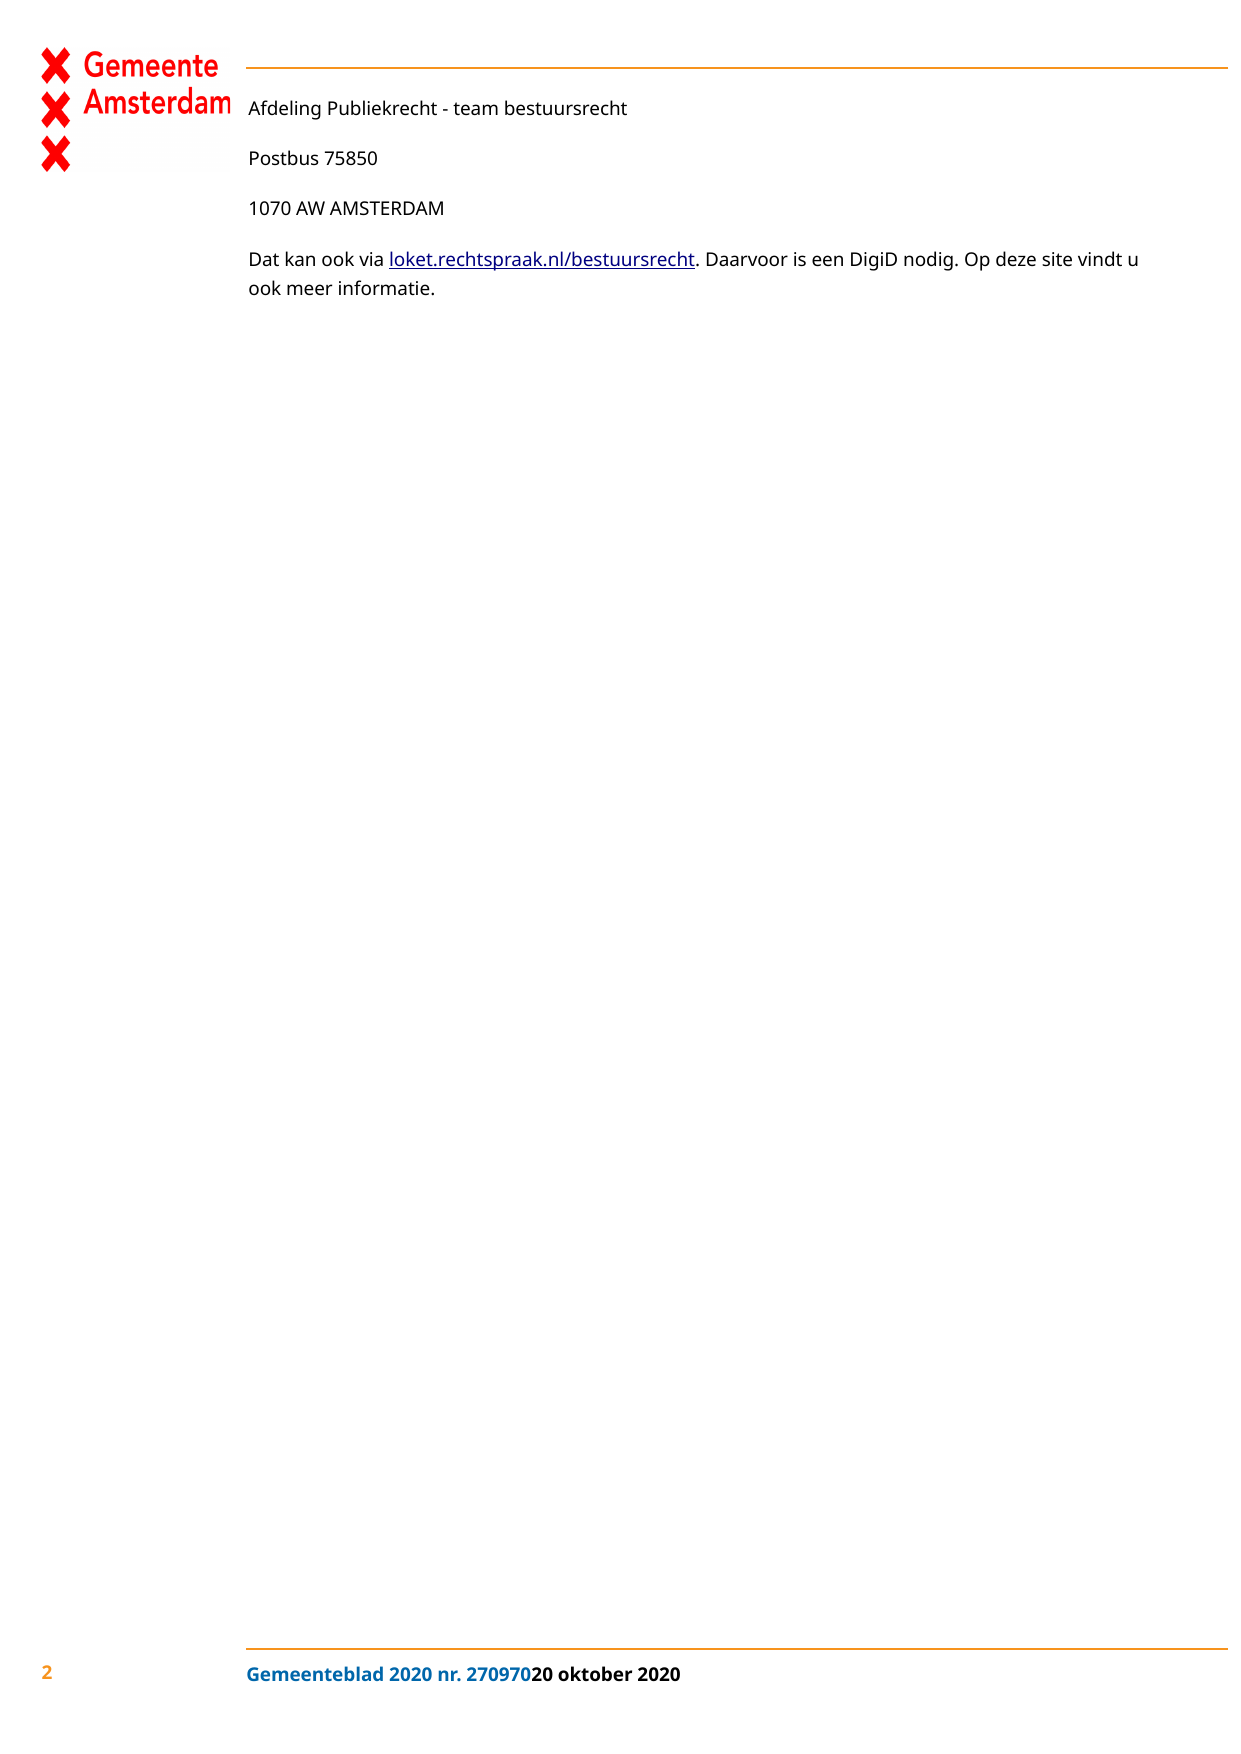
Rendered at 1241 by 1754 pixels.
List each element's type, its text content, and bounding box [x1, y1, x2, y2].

text Dat kan ook via loket.rechtspraak.nl/bestuursrecht. Daarvoor is een DigiD nodig. Op deze site vindt u ook meer informatie. [248, 246, 1152, 301]
picture [41, 47, 231, 172]
text Postbus 75850 [248, 145, 1152, 171]
text 1070 AW AMSTERDAM [248, 196, 1152, 221]
text Afdeling Publiekrecht - team bestuursrecht [248, 95, 1152, 121]
